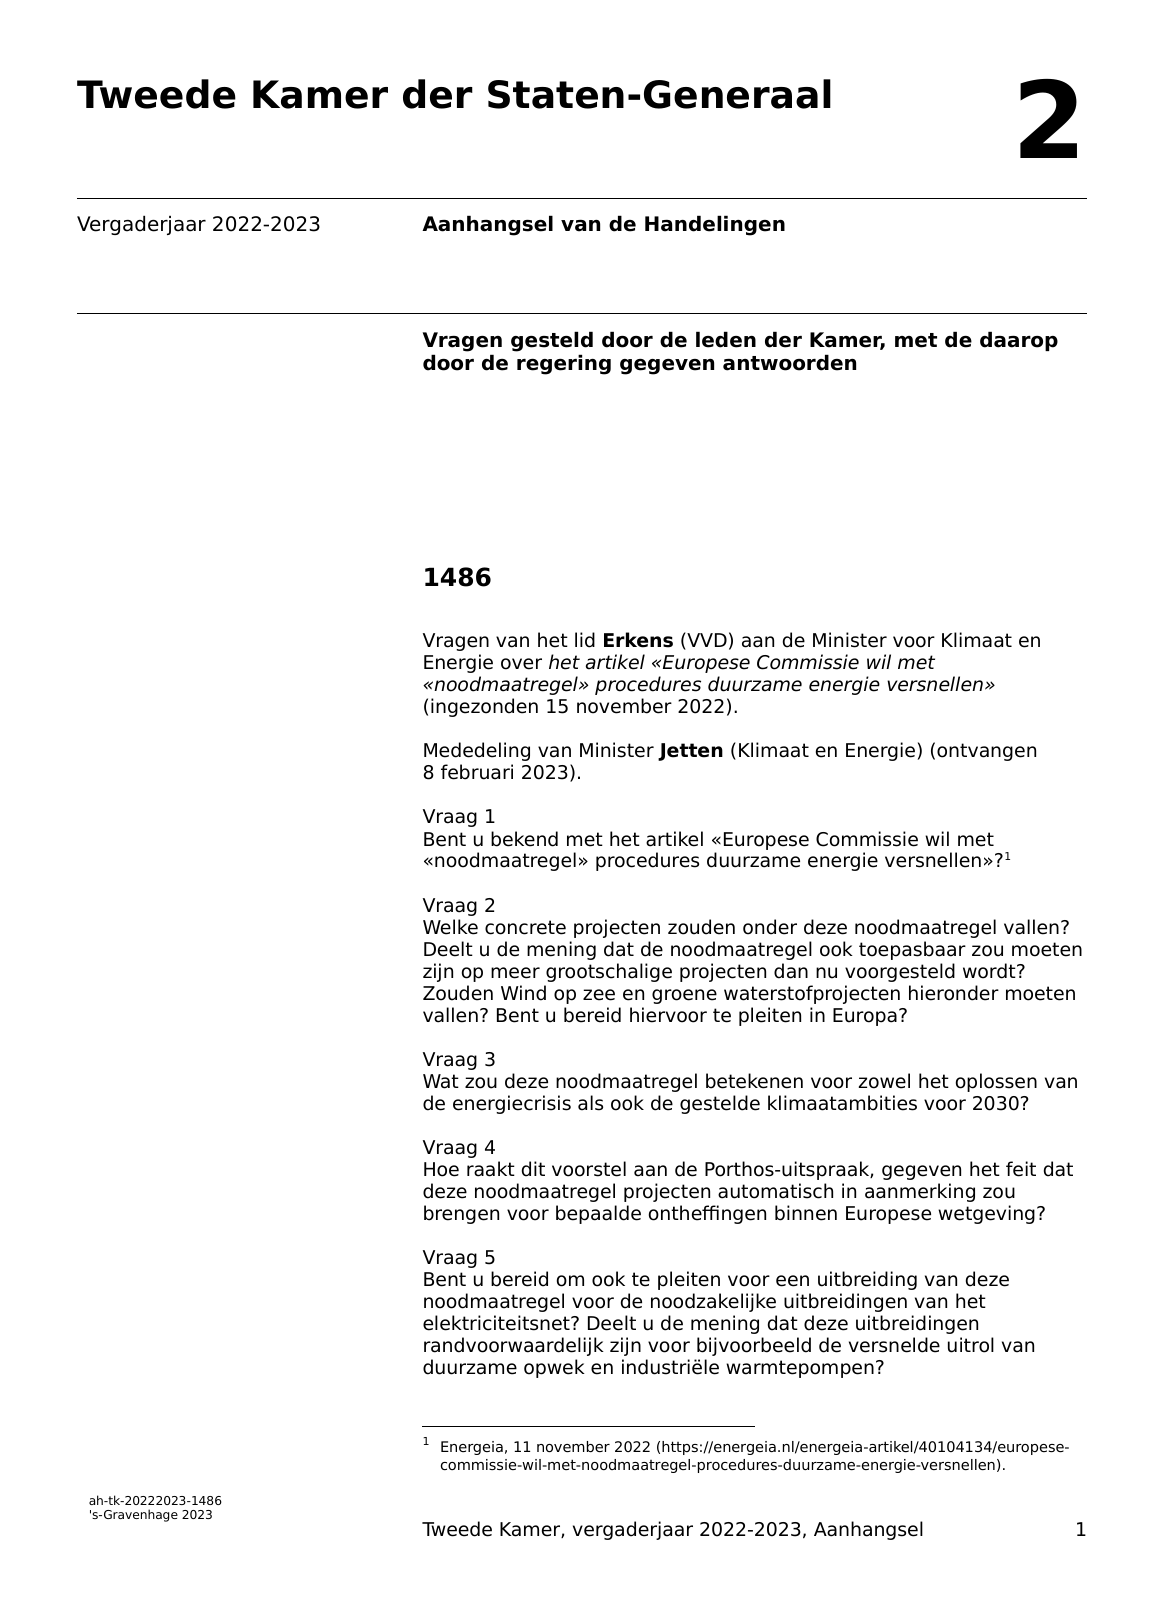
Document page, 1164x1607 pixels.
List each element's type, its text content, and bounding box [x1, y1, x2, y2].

text Vraag 3 [422, 1049, 1087, 1071]
text 1486 [422, 563, 1087, 592]
text Vragen van het lid Erkens (VVD) aan de Minister voor Klimaat en Energie over het artikel «Europese Commissie wil met «noodmaatregel» procedures duurzame energie versnellen» (ingezonden 15 november 2022). [422, 630, 1087, 718]
table_cell [77, 314, 422, 375]
text Bent u bekend met het artikel «Europese Commissie wil met «noodmaatregel» procedures duurzame energie versnellen»? [422, 828, 1087, 872]
table_cell Vragen gesteld door de leden der Kamer, met de daarop door de regering gegeven antwoorden [422, 314, 1087, 375]
text Wat zou deze noodmaatregel betekenen voor zowel het oplossen van de energiecrisis als ook de gestelde klimaatambities voor 2030? [422, 1071, 1087, 1114]
text Mededeling van Minister Jetten (Klimaat en Energie) (ontvangen 8 februari 2023). [422, 740, 1087, 784]
text Vraag 2 [422, 894, 1087, 917]
text 's-Gravenhage 2023 [88, 1508, 323, 1522]
text Welke concrete projecten zouden onder deze noodmaatregel vallen? Deelt u de mening dat de noodmaatregel ook toepasbaar zou moeten zijn op meer grootschalige projecten dan nu voorgesteld wordt? Zouden Wind op zee en groene waterstofprojecten hieronder moeten vallen? Bent u bereid hiervoor te pleiten in Europa? [422, 917, 1087, 1026]
text ah-tk-20222023-1486 [88, 1494, 323, 1508]
text Energeia, 11 november 2022 (https://energeia.nl/energeia-artikel/40104134/europese-commissie-wil-met-noodmaatregel-procedures-duurzame-energie-versnellen). [422, 1435, 1087, 1474]
text Vraag 5 [422, 1247, 1087, 1269]
text Bent u bereid om ook te pleiten voor een uitbreiding van deze noodmaatregel voor de noodzakelijke uitbreidingen van het elektriciteitsnet? Deelt u de mening dat deze uitbreidingen randvoorwaardelijk zijn voor bijvoorbeeld de versnelde uitrol van duurzame opwek en industriële warmtepompen? [422, 1269, 1087, 1379]
table_cell Vergaderjaar 2022-2023 [77, 199, 422, 313]
table_header 2 [886, 59, 1087, 198]
text Hoe raakt dit voorstel aan de Porthos-uitspraak, gegeven het feit dat deze noodmaatregel projecten automatisch in aanmerking zou brengen voor bepaalde ontheffingen binnen Europese wetgeving? [422, 1159, 1087, 1225]
table_header Tweede Kamer der Staten-Generaal [77, 59, 886, 198]
table_cell Aanhangsel van de Handelingen [422, 199, 1087, 313]
text Vraag 1 [422, 806, 1087, 828]
text Vraag 4 [422, 1137, 1087, 1159]
